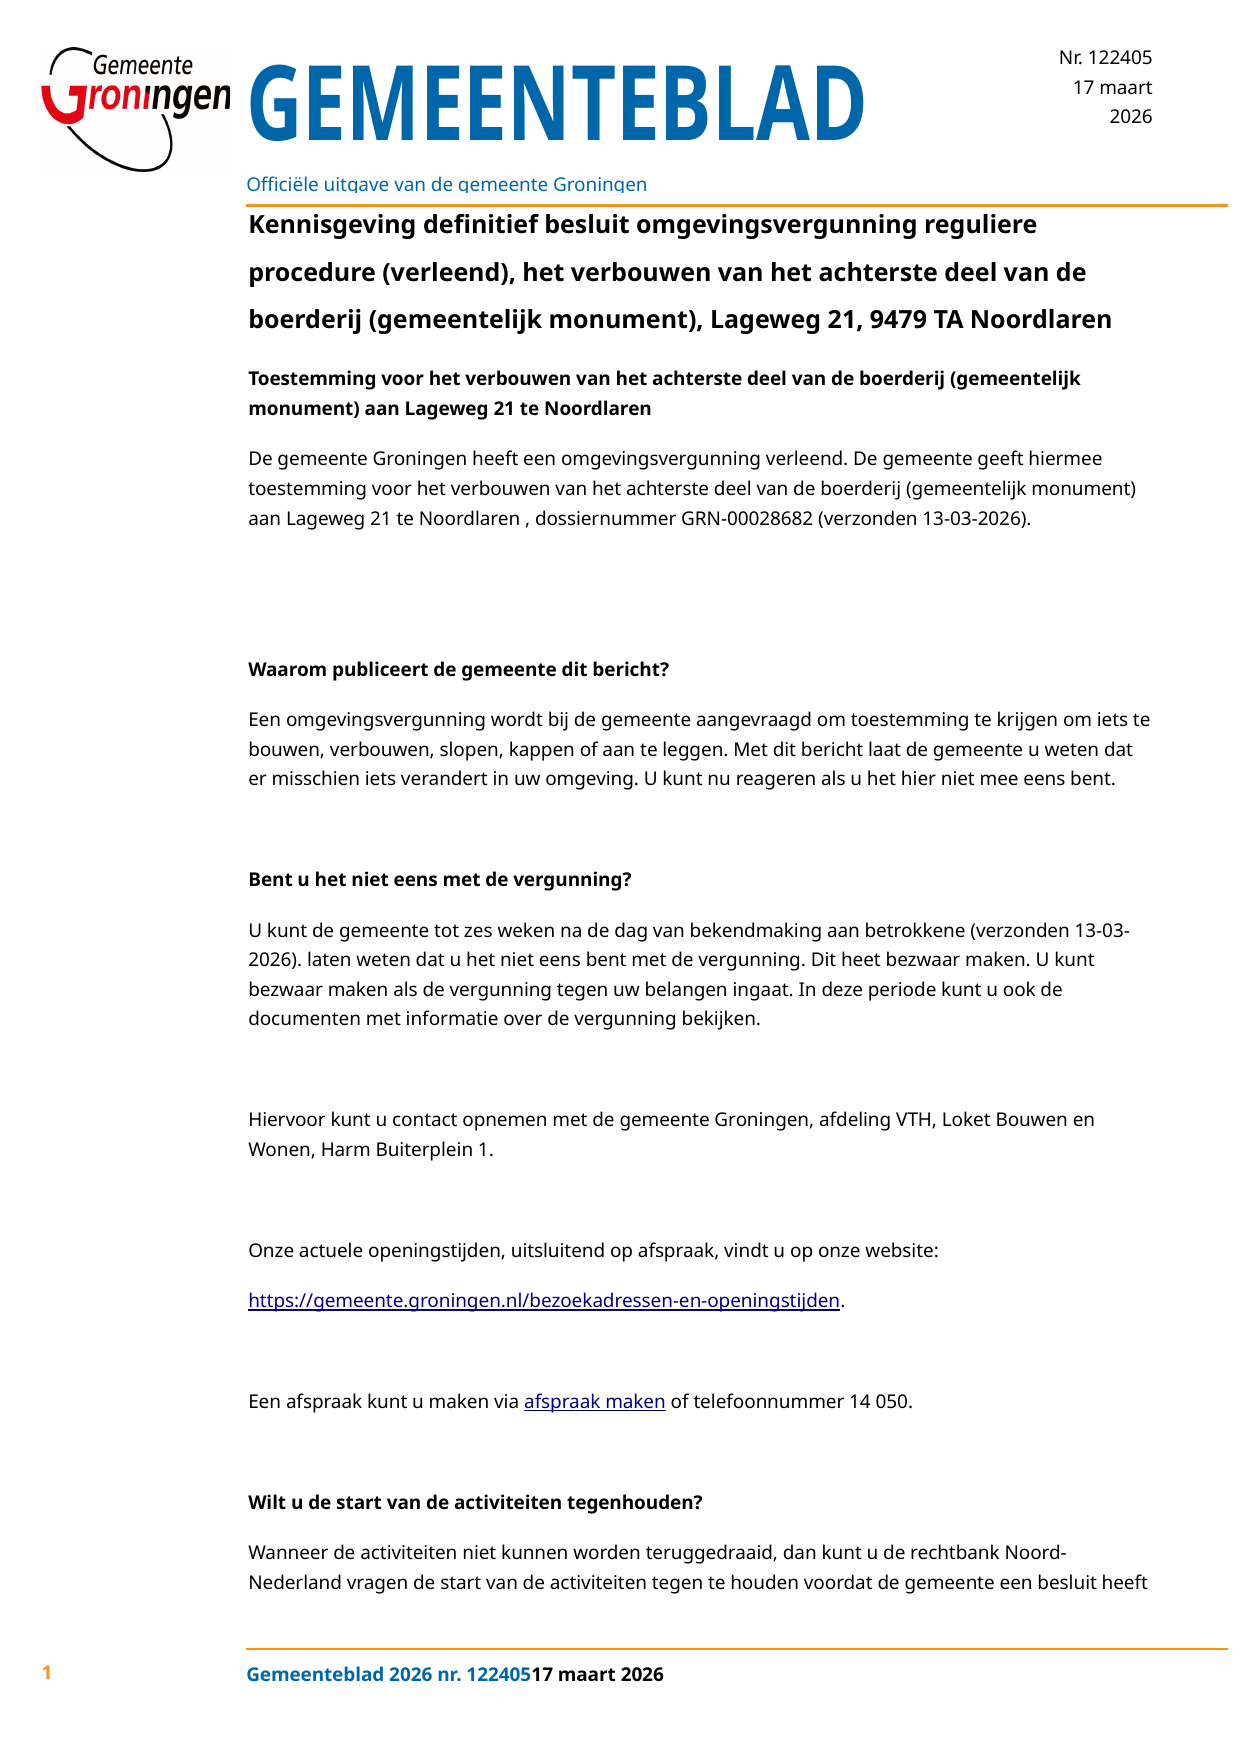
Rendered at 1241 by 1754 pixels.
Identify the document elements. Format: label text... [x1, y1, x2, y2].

text Een afspraak kunt u maken via afspraak maken of telefoonnummer 14 050. [248, 1388, 1152, 1414]
text https://gemeente.groningen.nl/bezoekadressen-en-openingstijden. [248, 1287, 1152, 1313]
text Hiervoor kunt u contact opnemen met de gemeente Groningen, afdeling VTH, Loket Bouwen en Wonen, Harm Buiterplein 1. [248, 1106, 1152, 1162]
picture [41, 47, 231, 172]
text Een omgevingsvergunning wordt bij de gemeente aangevraagd om toestemming te krijgen om iets te bouwen, verbouwen, slopen, kappen of aan te leggen. Met dit bericht laat de gemeente u weten dat er misschien iets verandert in uw omgeving. U kunt nu reageren als u het hier niet mee eens bent. [248, 706, 1152, 791]
text Waarom publiceert de gemeente dit bericht? [248, 656, 1152, 682]
text Bent u het niet eens met de vergunning? [248, 866, 1152, 892]
text Toestemming voor het verbouwen van het achterste deel van de boerderij (gemeentelijk monument) aan Lageweg 21 te Noordlaren [248, 366, 1152, 421]
text Onze actuele openingstijden, uitsluitend op afspraak, vindt u op onze website: [248, 1237, 1152, 1262]
text De gemeente Groningen heeft een omgevingsvergunning verleend. De gemeente geeft hiermee toestemming voor het verbouwen van het achterste deel van de boerderij (gemeentelijk monument) aan Lageweg 21 te Noordlaren , dossiernummer GRN-00028682 (verzonden 13-03-2026). [248, 446, 1152, 530]
text U kunt de gemeente tot zes weken na de dag van bekendmaking aan betrokkene (verzonden 13-03-2026). laten weten dat u het niet eens bent met de vergunning. Dit heet bezwaar maken. U kunt bezwaar maken als de vergunning tegen uw belangen ingaat. In deze periode kunt u ook de documenten met informatie over de vergunning bekijken. [248, 917, 1152, 1031]
text Kennisgeving definitief besluit omgevingsvergunning reguliere procedure (verleend), het verbouwen van het achterste deel van de boerderij (gemeentelijk monument), Lageweg 21, 9479 TA Noordlaren [248, 207, 1152, 336]
text Wilt u de start van de activiteiten tegenhouden? [248, 1489, 1152, 1514]
text Wanneer de activiteiten niet kunnen worden teruggedraaid, dan kunt u de rechtbank Noord-Nederland vragen de start van de activiteiten tegen te houden voordat de gemeente een besluit heeft [248, 1539, 1152, 1594]
